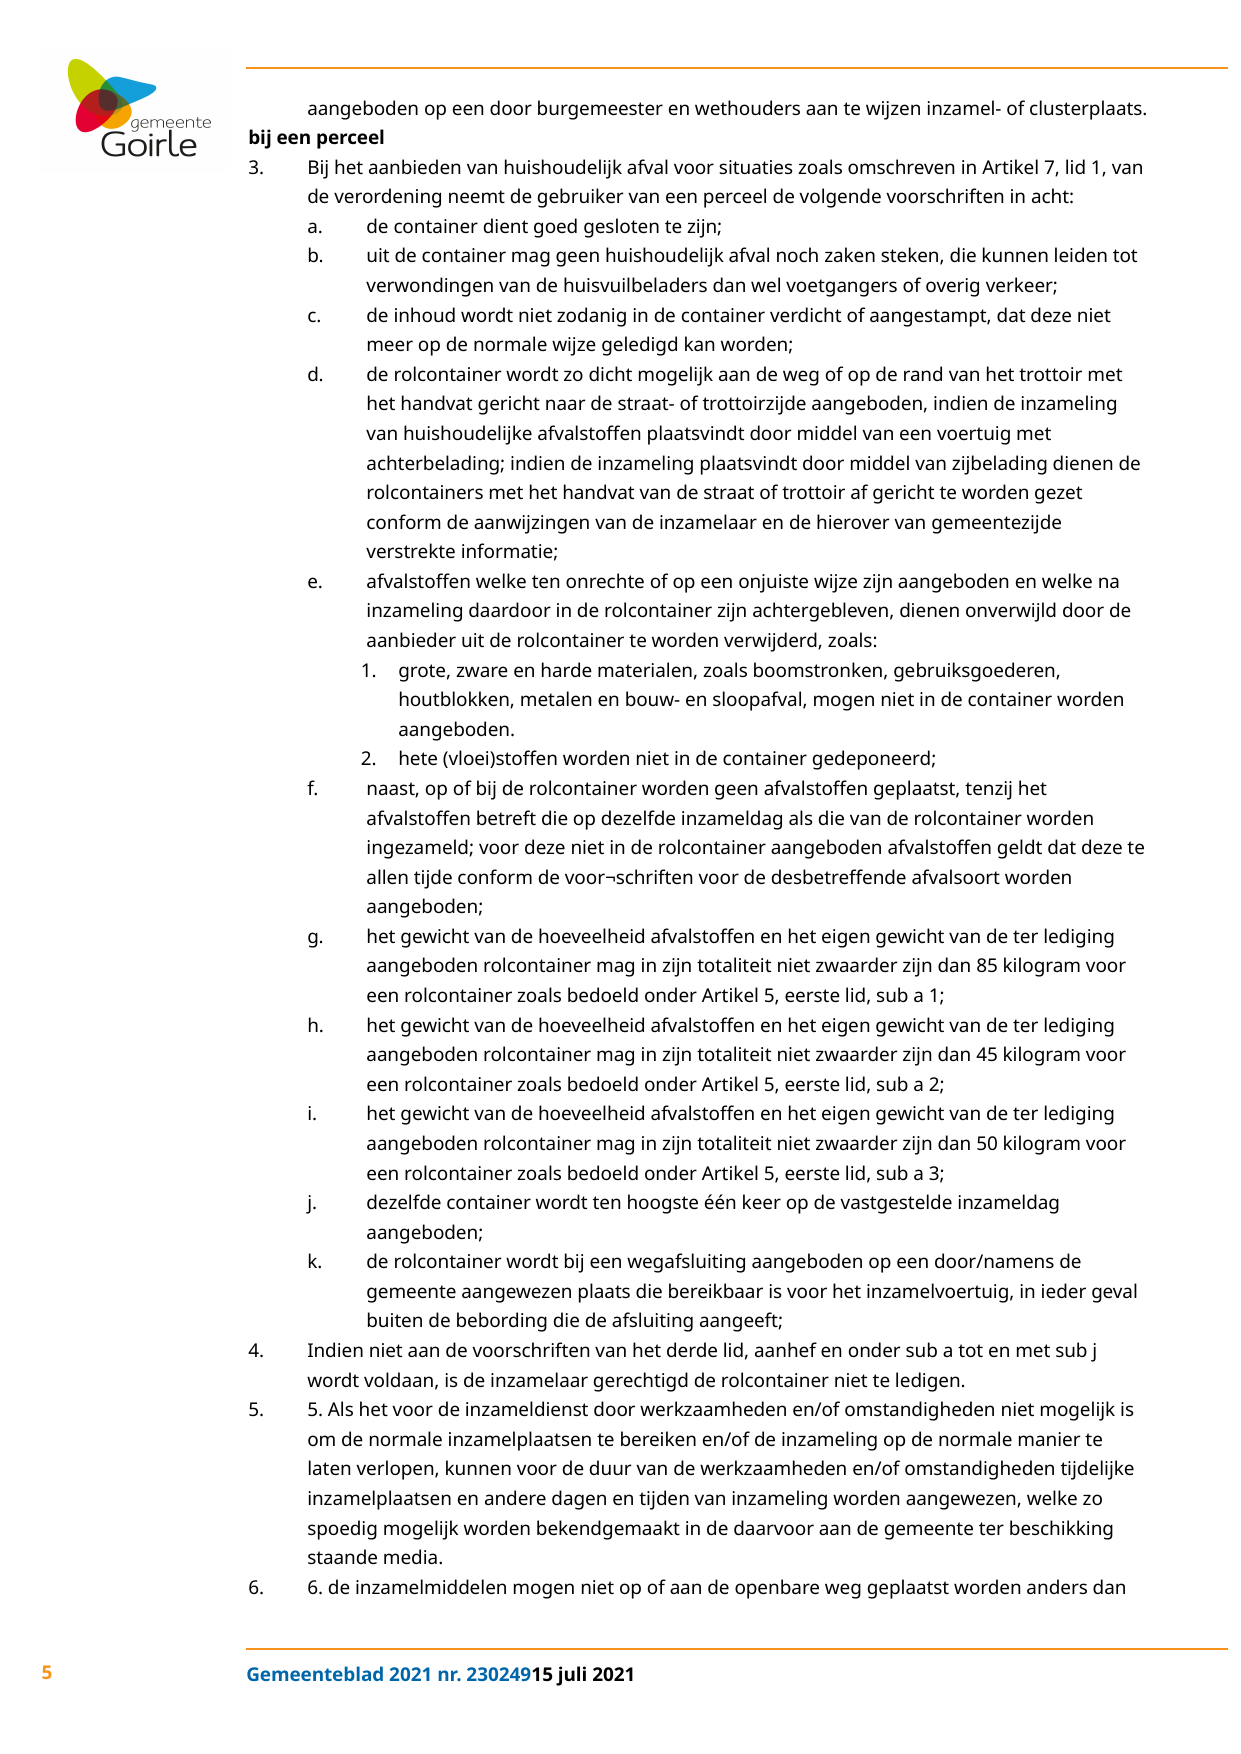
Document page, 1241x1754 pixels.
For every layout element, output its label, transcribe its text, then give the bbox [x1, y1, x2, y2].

list de inhoud wordt niet zodanig in de container verdicht of aangestampt, dat deze niet meer op de normale wijze geledigd kan worden; [307, 302, 1152, 357]
list naast, op of bij de rolcontainer worden geen afvalstoffen geplaatst, tenzij het afvalstoffen betreft die op dezelfde inzameldag als die van de rolcontainer worden ingezameld; voor deze niet in de rolcontainer aangeboden afvalstoffen geldt dat deze te allen tijde conform de voor¬schriften voor de desbetreffende afvalsoort worden aangeboden; [307, 775, 1152, 919]
text bij een perceel [248, 124, 1152, 150]
list het gewicht van de hoeveelheid afvalstoffen en het eigen gewicht van de ter lediging aangeboden rolcontainer mag in zijn totaliteit niet zwaarder zijn dan 45 kilogram voor een rolcontainer zoals bedoeld onder Artikel 5, eerste lid, sub a 2; [307, 1012, 1152, 1097]
list het gewicht van de hoeveelheid afvalstoffen en het eigen gewicht van de ter lediging aangeboden rolcontainer mag in zijn totaliteit niet zwaarder zijn dan 85 kilogram voor een rolcontainer zoals bedoeld onder Artikel 5, eerste lid, sub a 1; [307, 923, 1152, 1008]
list uit de container mag geen huishoudelijk afval noch zaken steken, die kunnen leiden tot verwondingen van de huisvuilbeladers dan wel voetgangers of overig verkeer; [307, 243, 1152, 298]
list de rolcontainer wordt bij een wegafsluiting aangeboden op een door/namens de gemeente aangewezen plaats die bereikbaar is voor het inzamelvoertuig, in ieder geval buiten de bebording die de afsluiting aangeeft; [307, 1248, 1152, 1333]
picture [41, 47, 231, 172]
list dezelfde container wordt ten hoogste één keer op de vastgestelde inzameldag aangeboden; [307, 1189, 1152, 1245]
list Indien niet aan de voorschriften van het derde lid, aanhef en onder sub a tot en met sub j wordt voldaan, is de inzamelaar gerechtigd de rolcontainer niet te ledigen. [248, 1337, 1152, 1393]
list hete (vloei)stoffen worden niet in de container gedeponeerd; [361, 746, 1152, 771]
list de rolcontainer wordt zo dicht mogelijk aan de weg of op de rand van het trottoir met het handvat gericht naar de straat- of trottoirzijde aangeboden, indien de inzameling van huishoudelijke afvalstoffen plaatsvindt door middel van een voertuig met achterbelading; indien de inzameling plaatsvindt door middel van zijbelading dienen de rolcontainers met het handvat van de straat of trottoir af gericht te worden gezet conform de aanwijzingen van de inzamelaar en de hierover van gemeentezijde verstrekte informatie; [307, 361, 1152, 564]
list afvalstoffen welke ten onrechte of op een onjuiste wijze zijn aangeboden en welke na inzameling daardoor in de rolcontainer zijn achtergebleven, dienen onverwijld door de aanbieder uit de rolcontainer te worden verwijderd, zoals: [307, 568, 1152, 653]
list het gewicht van de hoeveelheid afvalstoffen en het eigen gewicht van de ter lediging aangeboden rolcontainer mag in zijn totaliteit niet zwaarder zijn dan 50 kilogram voor een rolcontainer zoals bedoeld onder Artikel 5, eerste lid, sub a 3; [307, 1101, 1152, 1186]
list 6. de inzamelmiddelen mogen niet op of aan de openbare weg geplaatst worden anders dan [248, 1574, 1152, 1600]
list aangeboden op een door burgemeester en wethouders aan te wijzen inzamel- of clusterplaats. [248, 95, 1152, 121]
list Bij het aanbieden van huishoudelijk afval voor situaties zoals omschreven in Artikel 7, lid 1, van de verordening neemt de gebruiker van een perceel de volgende voorschriften in acht: [248, 154, 1152, 209]
list de container dient goed gesloten te zijn; [307, 213, 1152, 239]
list grote, zware en harde materialen, zoals boomstronken, gebruiksgoederen, houtblokken, metalen en bouw- en sloopafval, mogen niet in de container worden aangeboden. [361, 657, 1152, 742]
list 5. Als het voor de inzameldienst door werkzaamheden en/of omstandigheden niet mogelijk is om de normale inzamelplaatsen te bereiken en/of de inzameling op de normale manier te laten verlopen, kunnen voor de duur van de werkzaamheden en/of omstandigheden tijdelijke inzamelplaatsen en andere dagen en tijden van inzameling worden aangewezen, welke zo spoedig mogelijk worden bekendgemaakt in de daarvoor aan de gemeente ter beschikking staande media. [248, 1396, 1152, 1570]
